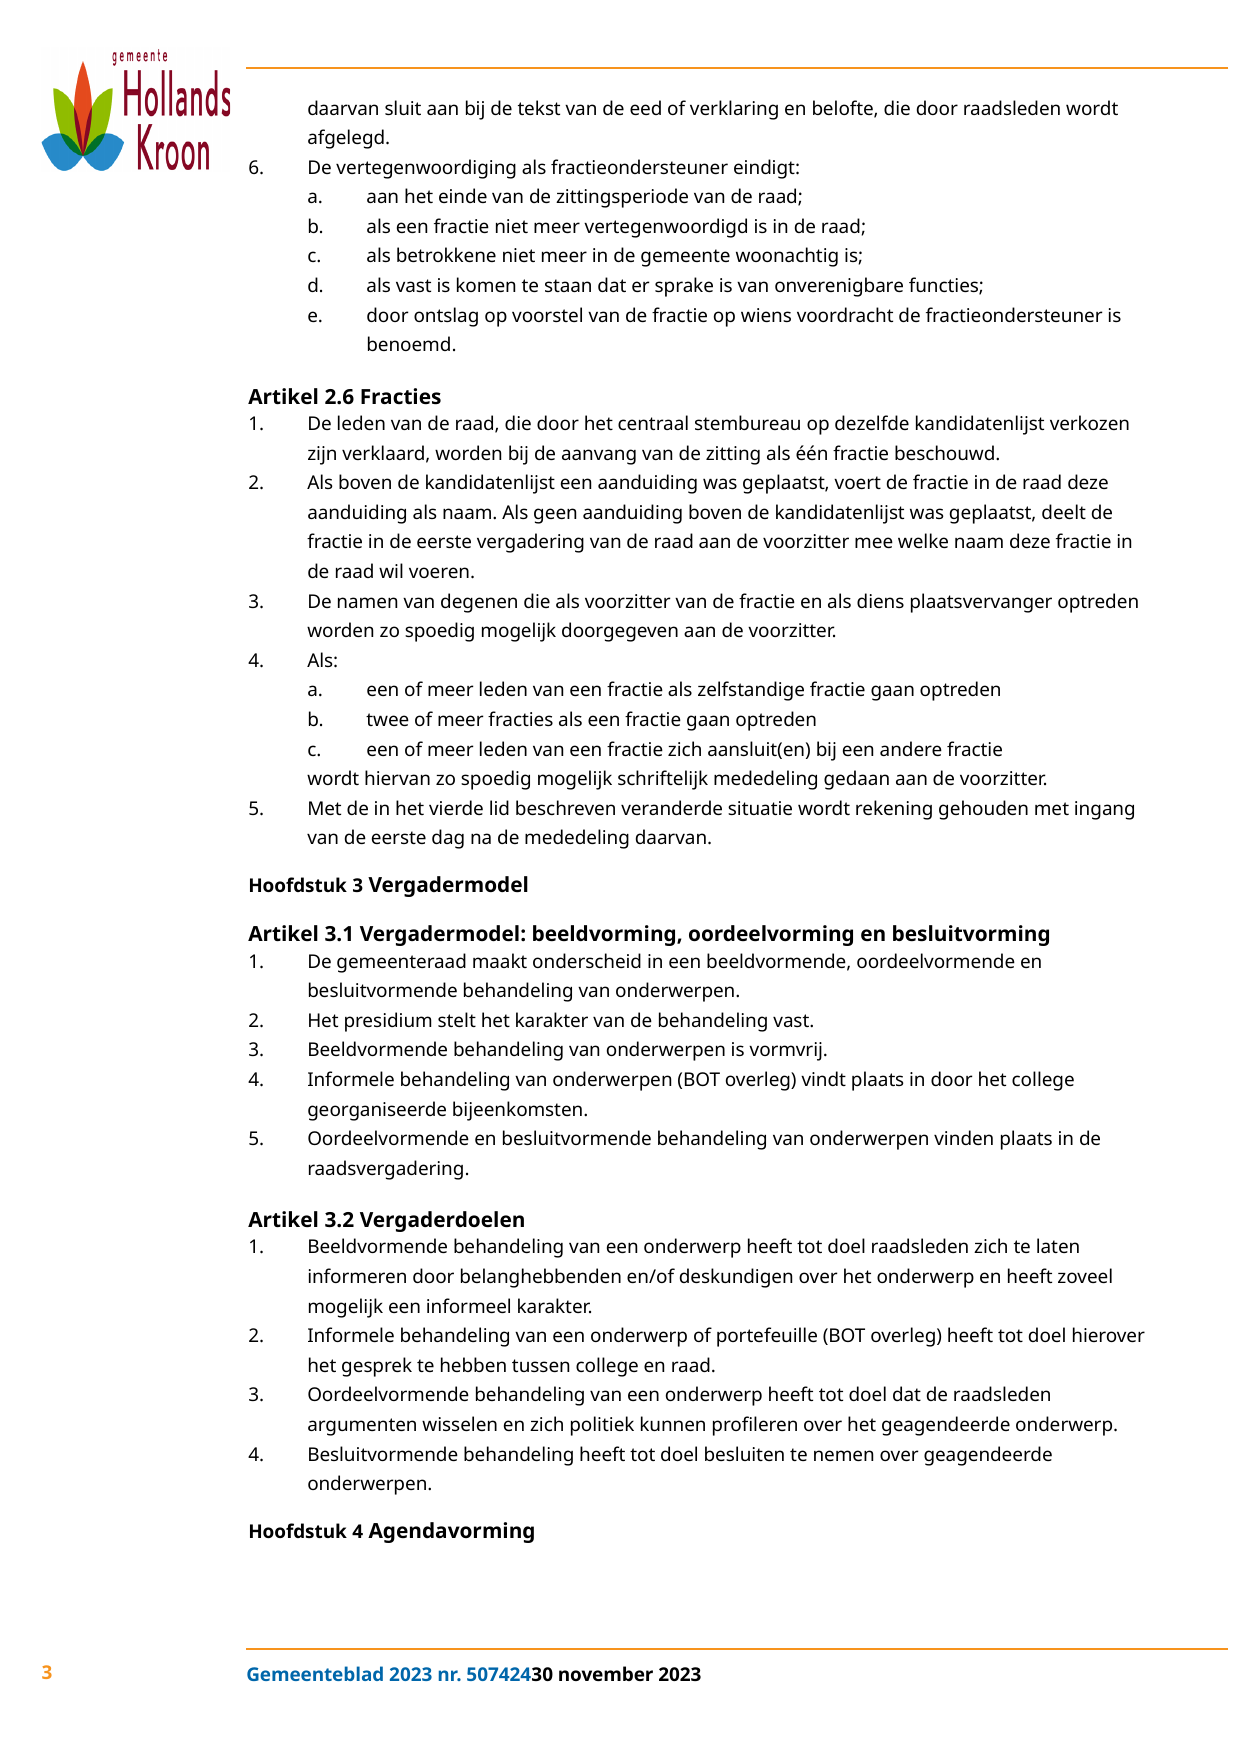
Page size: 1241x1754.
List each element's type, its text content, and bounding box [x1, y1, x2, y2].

list door ontslag op voorstel van de fractie op wiens voordracht de fractieondersteuner is benoemd. [307, 302, 1152, 357]
list twee of meer fracties als een fractie gaan optreden [307, 706, 1152, 732]
list als een fractie niet meer vertegenwoordigd is in de raad; [307, 213, 1152, 239]
list Oordeelvormende en besluitvormende behandeling van onderwerpen vinden plaats in de raadsvergadering. [248, 1125, 1152, 1181]
list Oordeelvormende behandeling van een onderwerp heeft tot doel dat de raadsleden argumenten wisselen en zich politiek kunnen profileren over het geagendeerde onderwerp. [248, 1382, 1152, 1437]
picture [41, 47, 231, 172]
list De leden van de raad, die door het centraal stembureau op dezelfde kandidatenlijst verkozen zijn verklaard, worden bij de aanvang van de zitting als één fractie beschouwd. [248, 410, 1152, 466]
list als vast is komen te staan dat er sprake is van onverenigbare functies; [307, 272, 1152, 298]
list Beeldvormende behandeling van onderwerpen is vormvrij. [248, 1037, 1152, 1062]
text Hoofdstuk 4 Agendavorming [248, 1516, 1152, 1544]
list Het presidium stelt het karakter van de behandeling vast. [248, 1007, 1152, 1033]
list wordt hiervan zo spoedig mogelijk schriftelijk mededeling gedaan aan de voorzitter. [248, 765, 1152, 791]
list Informele behandeling van een onderwerp of portefeuille (BOT overleg) heeft tot doel hierover het gesprek te hebben tussen college en raad. [248, 1322, 1152, 1378]
list De vertegenwoordiging als fractieondersteuner eindigt: [248, 154, 1152, 180]
list een of meer leden van een fractie als zelfstandige fractie gaan optreden [307, 677, 1152, 702]
list als betrokkene niet meer in de gemeente woonachtig is; [307, 243, 1152, 268]
list een of meer leden van een fractie zich aansluit(en) bij een andere fractie [307, 736, 1152, 761]
text Artikel 3.2 Vergaderdoelen [248, 1205, 1152, 1234]
list Als boven de kandidatenlijst een aanduiding was geplaatst, voert de fractie in de raad deze aanduiding als naam. Als geen aanduiding boven de kandidatenlijst was geplaatst, deelt de fractie in de eerste vergadering van de raad aan de voorzitter mee welke naam deze fractie in de raad wil voeren. [248, 469, 1152, 584]
text Hoofdstuk 3 Vergadermodel [248, 870, 1152, 898]
list Als: [248, 647, 1152, 673]
list Met de in het vierde lid beschreven veranderde situatie wordt rekening gehouden met ingang van de eerste dag na de mededeling daarvan. [248, 795, 1152, 850]
list Beeldvormende behandeling van een onderwerp heeft tot doel raadsleden zich te laten informeren door belanghebbenden en/of deskundigen over het onderwerp en heeft zoveel mogelijk een informeel karakter. [248, 1234, 1152, 1319]
list Besluitvormende behandeling heeft tot doel besluiten te nemen over geagendeerde onderwerpen. [248, 1441, 1152, 1496]
text Artikel 3.1 Vergadermodel: beeldvorming, oordeelvorming en besluitvorming [248, 919, 1152, 948]
list De gemeenteraad maakt onderscheid in een beeldvormende, oordeelvormende en besluitvormende behandeling van onderwerpen. [248, 948, 1152, 1003]
list De namen van degenen die als voorzitter van de fractie en als diens plaatsvervanger optreden worden zo spoedig mogelijk doorgegeven aan de voorzitter. [248, 588, 1152, 643]
list aan het einde van de zittingsperiode van de raad; [307, 183, 1152, 209]
list daarvan sluit aan bij de tekst van de eed of verklaring en belofte, die door raadsleden wordt afgelegd. [248, 95, 1152, 150]
list Informele behandeling van onderwerpen (BOT overleg) vindt plaats in door het college georganiseerde bijeenkomsten. [248, 1066, 1152, 1121]
text Artikel 2.6 Fracties [248, 382, 1152, 410]
